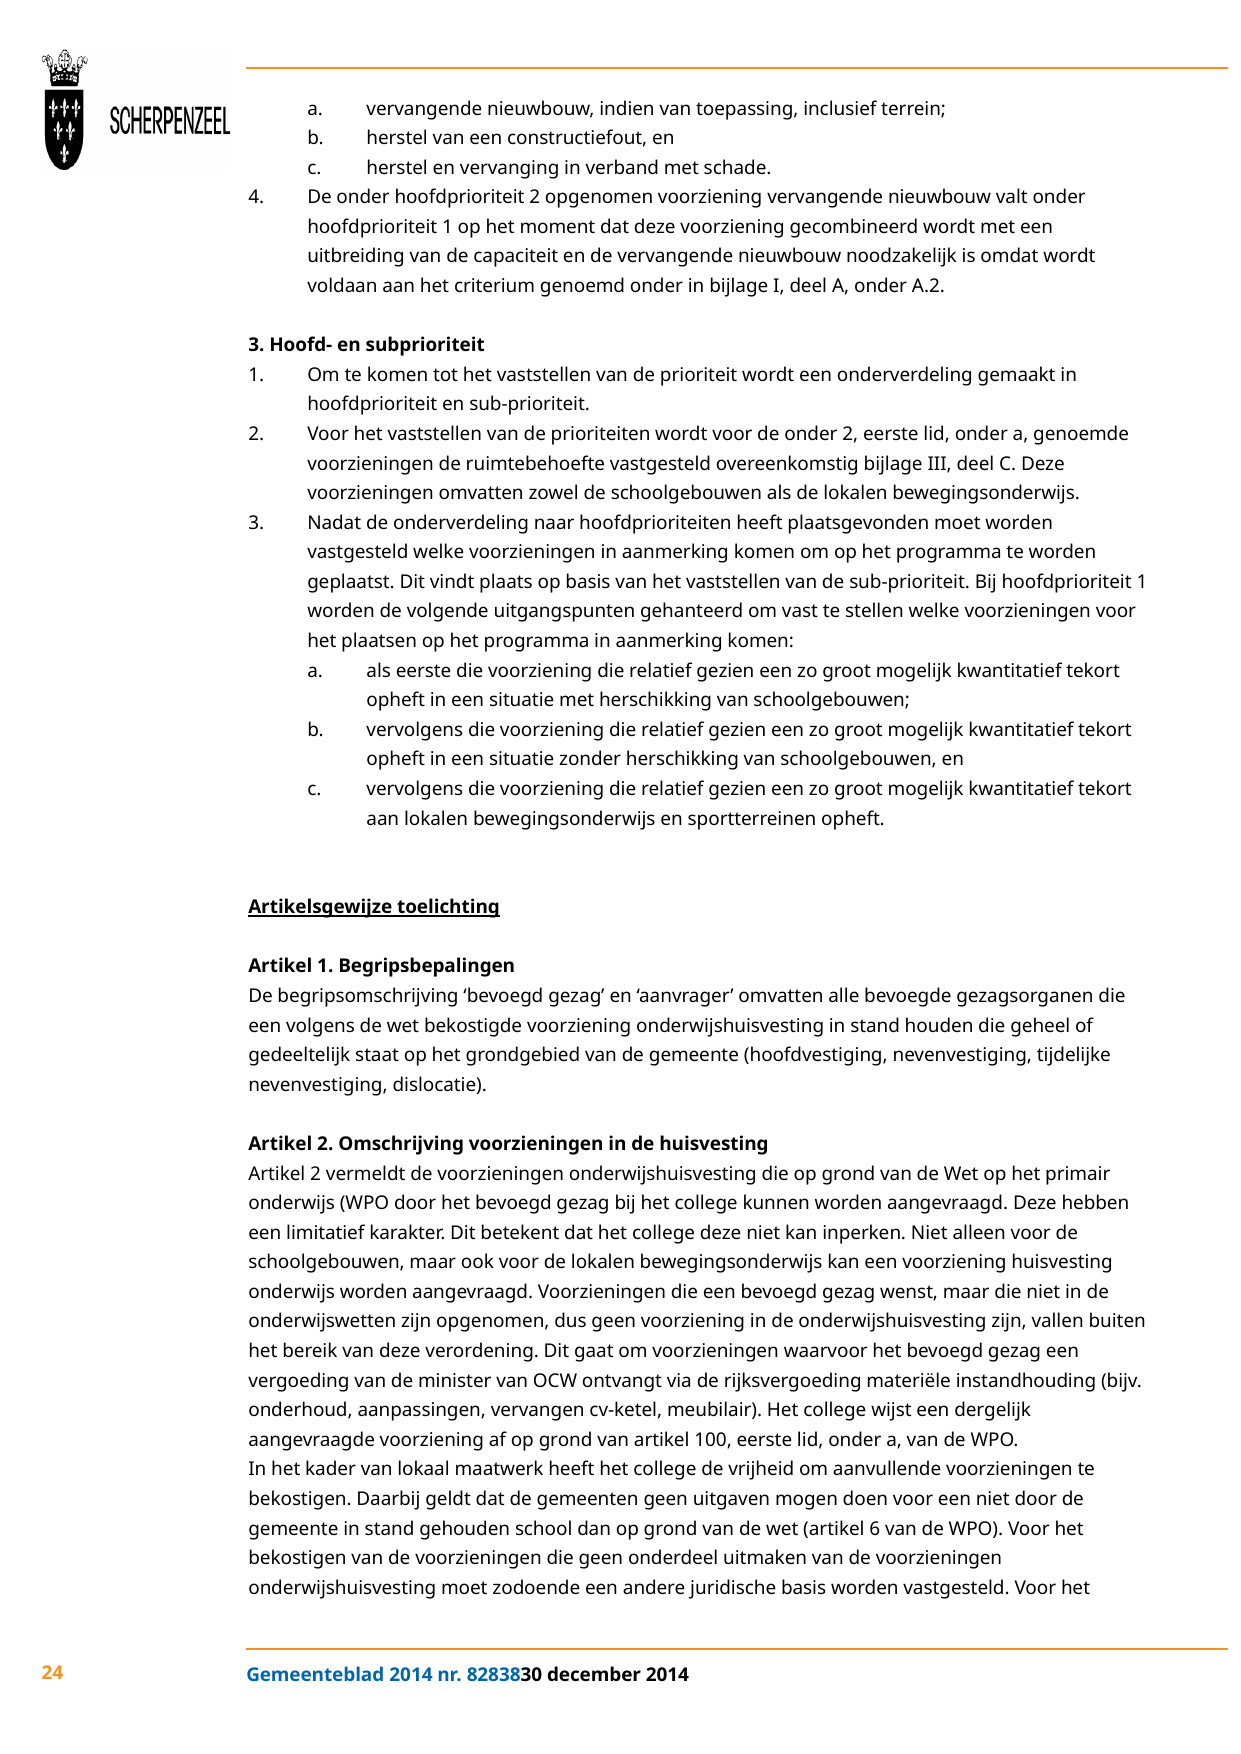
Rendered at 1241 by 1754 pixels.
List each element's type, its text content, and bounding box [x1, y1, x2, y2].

picture [41, 47, 231, 172]
text Artikel 1. Begripsbepalingen [248, 953, 1152, 978]
text Artikel 2 vermeldt de voorzieningen onderwijshuisvesting die op grond van de Wet op het primair onderwijs (WPO door het bevoegd gezag bij het college kunnen worden aangevraagd. Deze hebben een limitatief karakter. Dit betekent dat het college deze niet kan inperken. Niet alleen voor de schoolgebouwen, maar ook voor de lokalen bewegingsonderwijs kan een voorziening huisvesting onderwijs worden aangevraagd. Voorzieningen die een bevoegd gezag wenst, maar die niet in de onderwijswetten zijn opgenomen, dus geen voorziening in de onderwijshuisvesting zijn, vallen buiten het bereik van deze verordening. Dit gaat om voorzieningen waarvoor het bevoegd gezag een vergoeding van de minister van OCW ontvangt via de rijksvergoeding materiële instandhouding (bijv. onderhoud, aanpassingen, vervangen cv-ketel, meubilair). Het college wijst een dergelijk aangevraagde voorziening af op grond van artikel 100, eerste lid, onder a, van de WPO. [248, 1160, 1152, 1452]
text Artikel 2. Omschrijving voorzieningen in de huisvesting [248, 1130, 1152, 1156]
list vervolgens die voorziening die relatief gezien een zo groot mogelijk kwantitatief tekort aan lokalen bewegingsonderwijs en sportterreinen opheft. [307, 775, 1152, 831]
list Nadat de onderverdeling naar hoofdprioriteiten heeft plaatsgevonden moet worden vastgesteld welke voorzieningen in aanmerking komen om op het programma te worden geplaatst. Dit vindt plaats op basis van het vaststellen van de sub-prioriteit. Bij hoofdprioriteit 1 worden de volgende uitgangspunten gehanteerd om vast te stellen welke voorzieningen voor het plaatsen op het programma in aanmerking komen: [248, 509, 1152, 653]
list Om te komen tot het vaststellen van de prioriteit wordt een onderverdeling gemaakt in hoofdprioriteit en sub-prioriteit. [248, 361, 1152, 416]
list vervolgens die voorziening die relatief gezien een zo groot mogelijk kwantitatief tekort opheft in een situatie zonder herschikking van schoolgebouwen, en [307, 716, 1152, 771]
text Artikelsgewijze toelichting [248, 893, 1152, 919]
text In het kader van lokaal maatwerk heeft het college de vrijheid om aanvullende voorzieningen te bekostigen. Daarbij geldt dat de gemeenten geen uitgaven mogen doen voor een niet door de gemeente in stand gehouden school dan op grond van de wet (artikel 6 van de WPO). Voor het bekostigen van de voorzieningen die geen onderdeel uitmaken van de voorzieningen onderwijshuisvesting moet zodoende een andere juridische basis worden vastgesteld. Voor het [248, 1456, 1152, 1600]
list vervangende nieuwbouw, indien van toepassing, inclusief terrein; [307, 95, 1152, 121]
text 3. Hoofd- en subprioriteit [248, 331, 1152, 357]
list herstel van een constructiefout, en [307, 124, 1152, 150]
list als eerste die voorziening die relatief gezien een zo groot mogelijk kwantitatief tekort opheft in een situatie met herschikking van schoolgebouwen; [307, 657, 1152, 712]
list Voor het vaststellen van de prioriteiten wordt voor de onder 2, eerste lid, onder a, genoemde voorzieningen de ruimtebehoefte vastgesteld overeenkomstig bijlage III, deel C. Deze voorzieningen omvatten zowel de schoolgebouwen als de lokalen bewegingsonderwijs. [248, 420, 1152, 505]
text De begripsomschrijving ‘bevoegd gezag’ en ‘aanvrager’ omvatten alle bevoegde gezagsorganen die een volgens de wet bekostigde voorziening onderwijshuisvesting in stand houden die geheel of gedeeltelijk staat op het grondgebied van de gemeente (hoofdvestiging, nevenvestiging, tijdelijke nevenvestiging, dislocatie). [248, 982, 1152, 1097]
list herstel en vervanging in verband met schade. [307, 154, 1152, 180]
list De onder hoofdprioriteit 2 opgenomen voorziening vervangende nieuwbouw valt onder hoofdprioriteit 1 op het moment dat deze voorziening gecombineerd wordt met een uitbreiding van de capaciteit en de vervangende nieuwbouw noodzakelijk is omdat wordt voldaan aan het criterium genoemd onder in bijlage I, deel A, onder A.2. [248, 183, 1152, 298]
